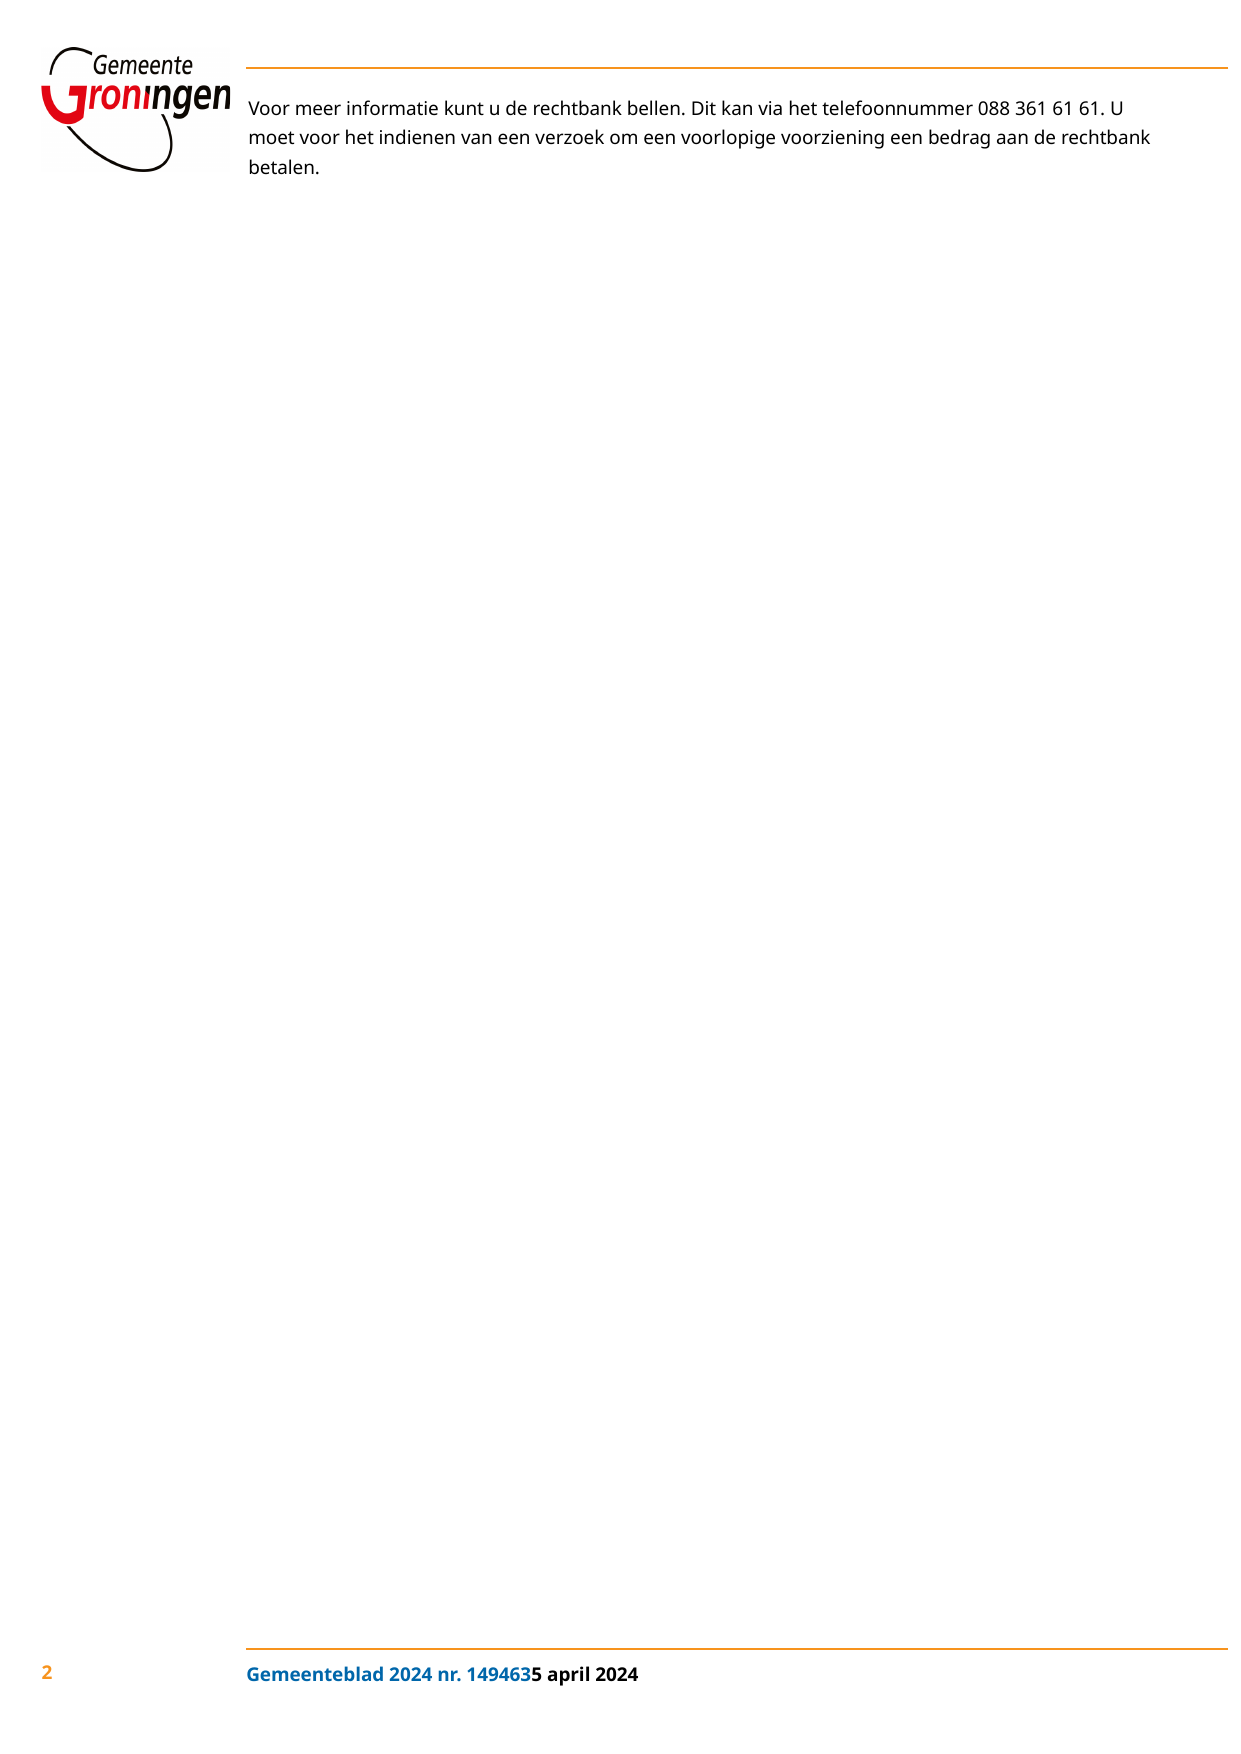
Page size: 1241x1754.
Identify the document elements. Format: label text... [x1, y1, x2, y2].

picture [41, 47, 231, 172]
text Voor meer informatie kunt u de rechtbank bellen. Dit kan via het telefoonnummer 088 361 61 61. U moet voor het indienen van een verzoek om een voorlopige voorziening een bedrag aan de rechtbank betalen. [248, 95, 1152, 180]
